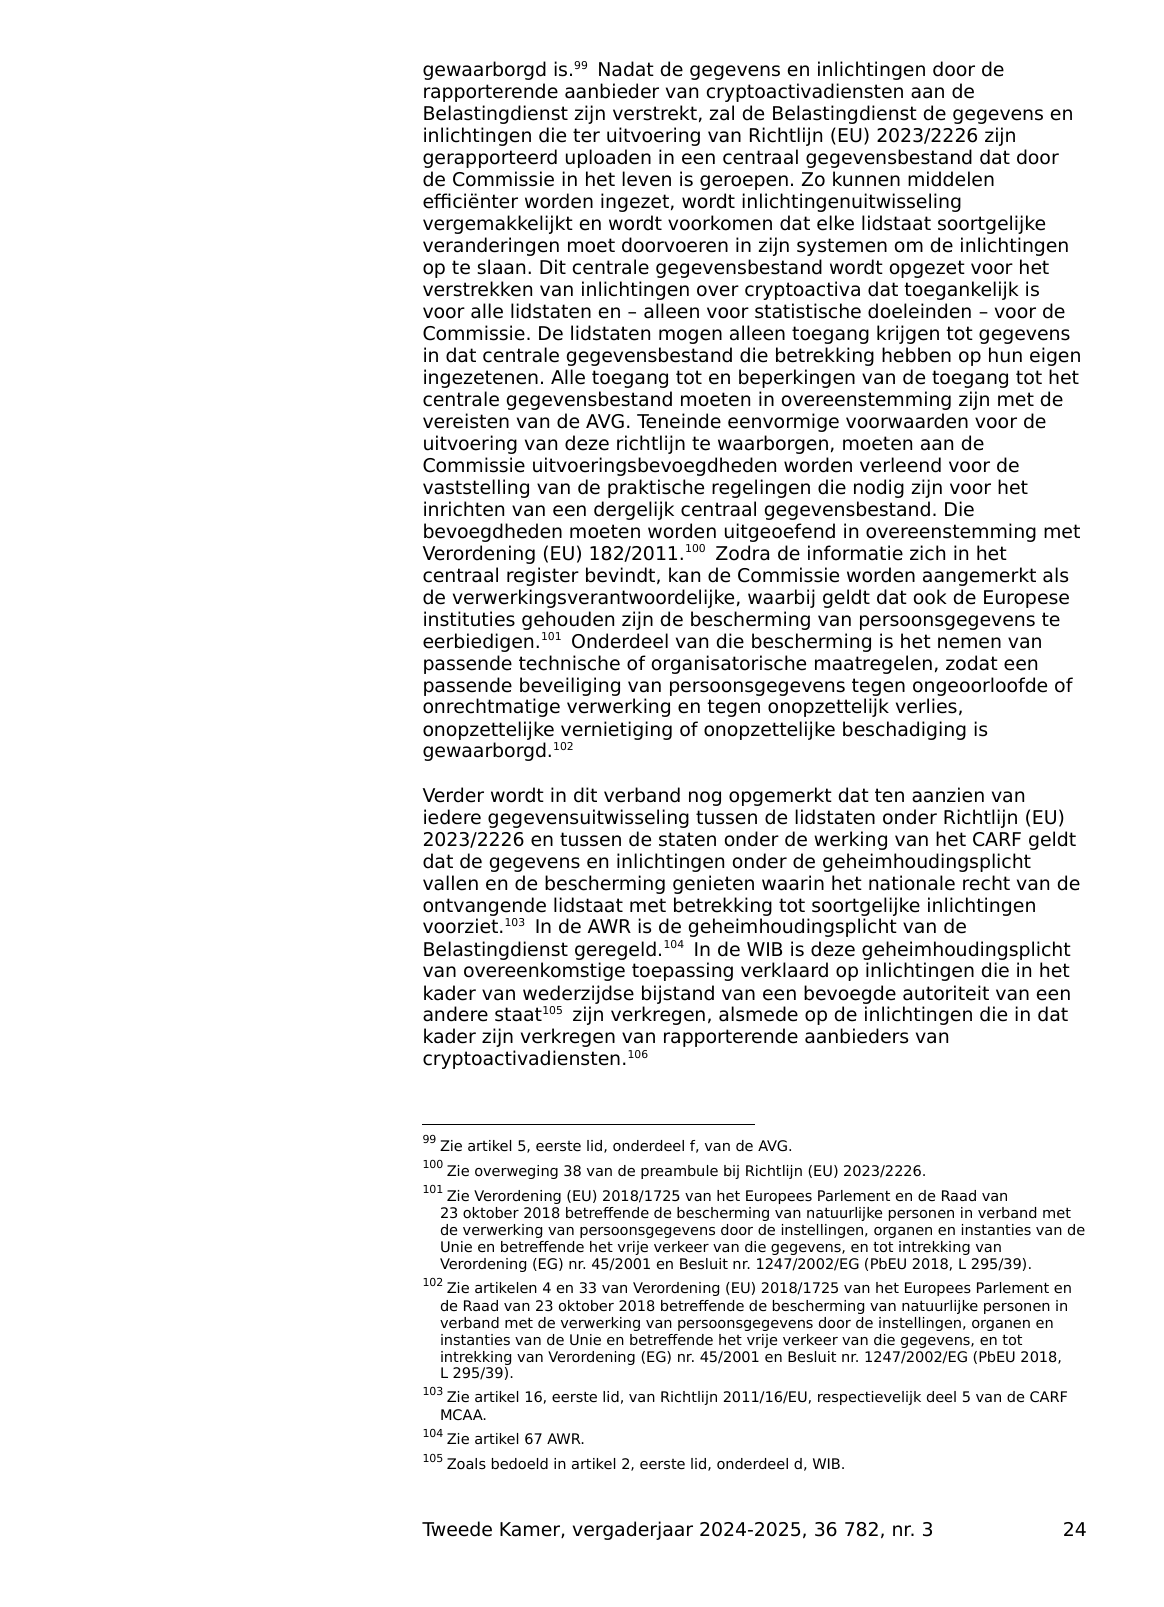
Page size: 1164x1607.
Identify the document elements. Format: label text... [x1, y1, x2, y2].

text Zie artikel 16, eerste lid, van Richtlijn 2011/16/EU, respectievelijk deel 5 van de CARF MCAA. [422, 1385, 1087, 1424]
text Zoals bedoeld in artikel 2, eerste lid, onderdeel d, WIB. [422, 1452, 1087, 1474]
text Zie overweging 38 van de preambule bij Richtlijn (EU) 2023/2226. [422, 1158, 1087, 1181]
text Zie artikel 5, eerste lid, onderdeel f, van de AVG. [422, 1133, 1087, 1156]
text Zie artikel 67 AWR. [422, 1427, 1087, 1449]
text Verder wordt in dit verband nog opgemerkt dat ten aanzien van iedere gegevensuitwisseling tussen de lidstaten onder Richtlijn (EU) 2023/2226 en tussen de staten onder de werking van het CARF geldt dat de gegevens en inlichtingen onder de geheimhoudingsplicht vallen en de bescherming genieten waarin het nationale recht van de ontvangende lidstaat met betrekking tot soortgelijke inlichtingen voorziet. In de AWR is de geheimhoudingsplicht van de Belastingdienst geregeld. In de WIB is deze geheimhoudingsplicht van overeenkomstige toepassing verklaard op inlichtingen die in het kader van wederzijdse bijstand van een bevoegde autoriteit van een andere staat zijn verkregen, alsmede op de inlichtingen die in dat kader zijn verkregen van rapporterende aanbieders van cryptoactivadiensten. [422, 784, 1087, 1070]
text Zie Verordening (EU) 2018/1725 van het Europees Parlement en de Raad van 23 oktober 2018 betreffende de bescherming van natuurlijke personen in verband met de verwerking van persoonsgegevens door de instellingen, organen en instanties van de Unie en betreffende het vrije verkeer van die gegevens, en tot intrekking van Verordening (EG) nr. 45/2001 en Besluit nr. 1247/2002/EG (PbEU 2018, L 295/39). [422, 1183, 1087, 1273]
text gewaarborgd is. Nadat de gegevens en inlichtingen door de rapporterende aanbieder van cryptoactivadiensten aan de Belastingdienst zijn verstrekt, zal de Belastingdienst de gegevens en inlichtingen die ter uitvoering van Richtlijn (EU) 2023/2226 zijn gerapporteerd uploaden in een centraal gegevensbestand dat door de Commissie in het leven is geroepen. Zo kunnen middelen efficiënter worden ingezet, wordt inlichtingenuitwisseling vergemakkelijkt en wordt voorkomen dat elke lidstaat soortgelijke veranderingen moet doorvoeren in zijn systemen om de inlichtingen op te slaan. Dit centrale gegevensbestand wordt opgezet voor het verstrekken van inlichtingen over cryptoactiva dat toegankelijk is voor alle lidstaten en – alleen voor statistische doeleinden – voor de Commissie. De lidstaten mogen alleen toegang krijgen tot gegevens in dat centrale gegevensbestand die betrekking hebben op hun eigen ingezetenen. Alle toegang tot en beperkingen van de toegang tot het centrale gegevensbestand moeten in overeenstemming zijn met de vereisten van de AVG. Teneinde eenvormige voorwaarden voor de uitvoering van deze richtlijn te waarborgen, moeten aan de Commissie uitvoeringsbevoegdheden worden verleend voor de vaststelling van de praktische regelingen die nodig zijn voor het inrichten van een dergelijk centraal gegevensbestand. Die bevoegdheden moeten worden uitgeoefend in overeenstemming met Verordening (EU) 182/2011. Zodra de informatie zich in het centraal register bevindt, kan de Commissie worden aangemerkt als de verwerkingsverantwoordelijke, waarbij geldt dat ook de Europese instituties gehouden zijn de bescherming van persoonsgegevens te eerbiedigen. Onderdeel van die bescherming is het nemen van passende technische of organisatorische maatregelen, zodat een passende beveiliging van persoonsgegevens tegen ongeoorloofde of onrechtmatige verwerking en tegen onopzettelijk verlies, onopzettelijke vernietiging of onopzettelijke beschadiging is gewaarborgd. [422, 59, 1087, 762]
text Zie artikelen 4 en 33 van Verordening (EU) 2018/1725 van het Europees Parlement en de Raad van 23 oktober 2018 betreffende de bescherming van natuurlijke personen in verband met de verwerking van persoonsgegevens door de instellingen, organen en instanties van de Unie en betreffende het vrije verkeer van die gegevens, en tot intrekking van Verordening (EG) nr. 45/2001 en Besluit nr. 1247/2002/EG (PbEU 2018, L 295/39). [422, 1276, 1087, 1382]
